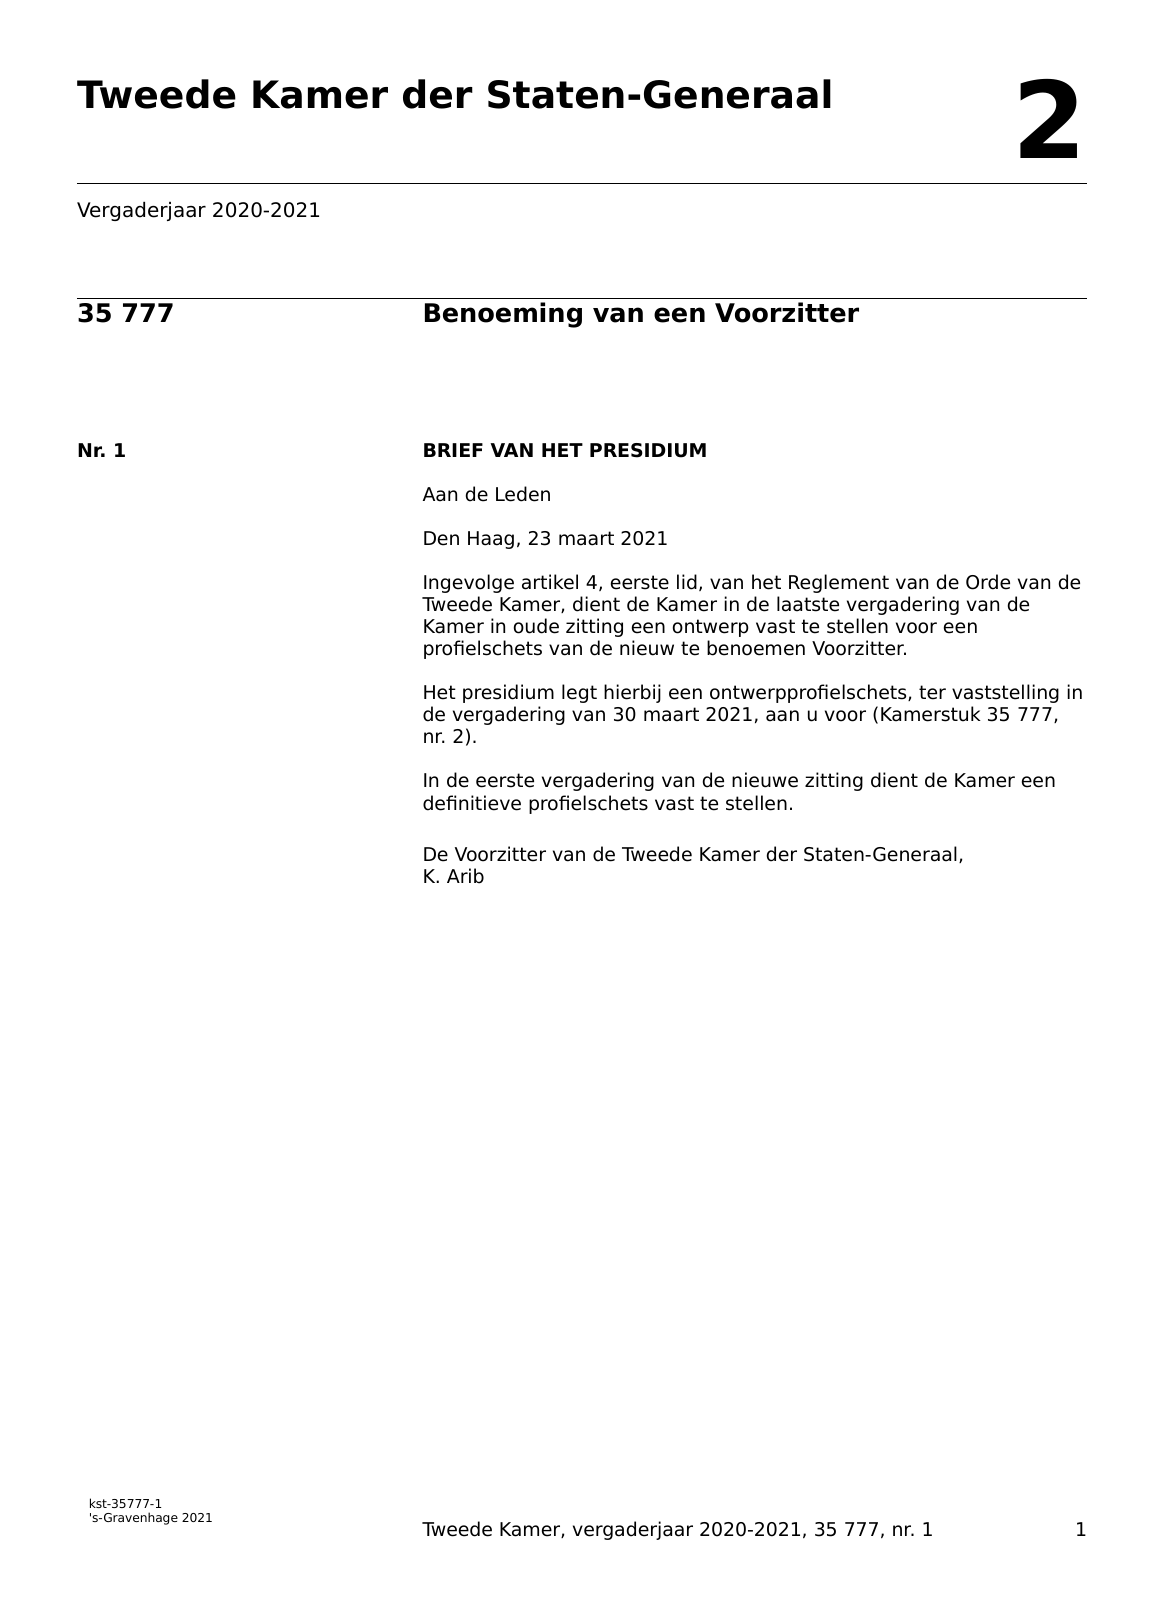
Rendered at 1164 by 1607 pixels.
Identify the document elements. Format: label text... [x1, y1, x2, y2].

text 's-Gravenhage 2021 [88, 1511, 323, 1525]
table_header 2 [886, 59, 1087, 183]
table_cell Vergaderjaar 2020-2021 [77, 184, 1087, 298]
text Aan de Leden [422, 484, 1087, 506]
text Ingevolge artikel 4, eerste lid, van het Reglement van de Orde van de Tweede Kamer, dient de Kamer in de laatste vergadering van de Kamer in oude zitting een ontwerp vast te stellen voor een profielschets van de nieuw te benoemen Voorzitter. [422, 572, 1087, 660]
subtitle Nr. 1 BRIEF VAN HET PRESIDIUM [77, 440, 1087, 462]
text In de eerste vergadering van de nieuwe zitting dient de Kamer een definitieve profielschets vast te stellen. [422, 770, 1087, 814]
text Den Haag, 23 maart 2021 [422, 528, 1087, 550]
text De Voorzitter van de Tweede Kamer der Staten-Generaal, K. Arib [422, 844, 1087, 888]
table_header Tweede Kamer der Staten-Generaal [77, 59, 886, 183]
text Het presidium legt hierbij een ontwerpprofielschets, ter vaststelling in de vergadering van 30 maart 2021, aan u voor (Kamerstuk 35 777, nr. 2). [422, 682, 1087, 748]
text kst-35777-1 [88, 1497, 323, 1511]
subtitle 35 777 Benoeming van een Voorzitter [77, 299, 1087, 329]
